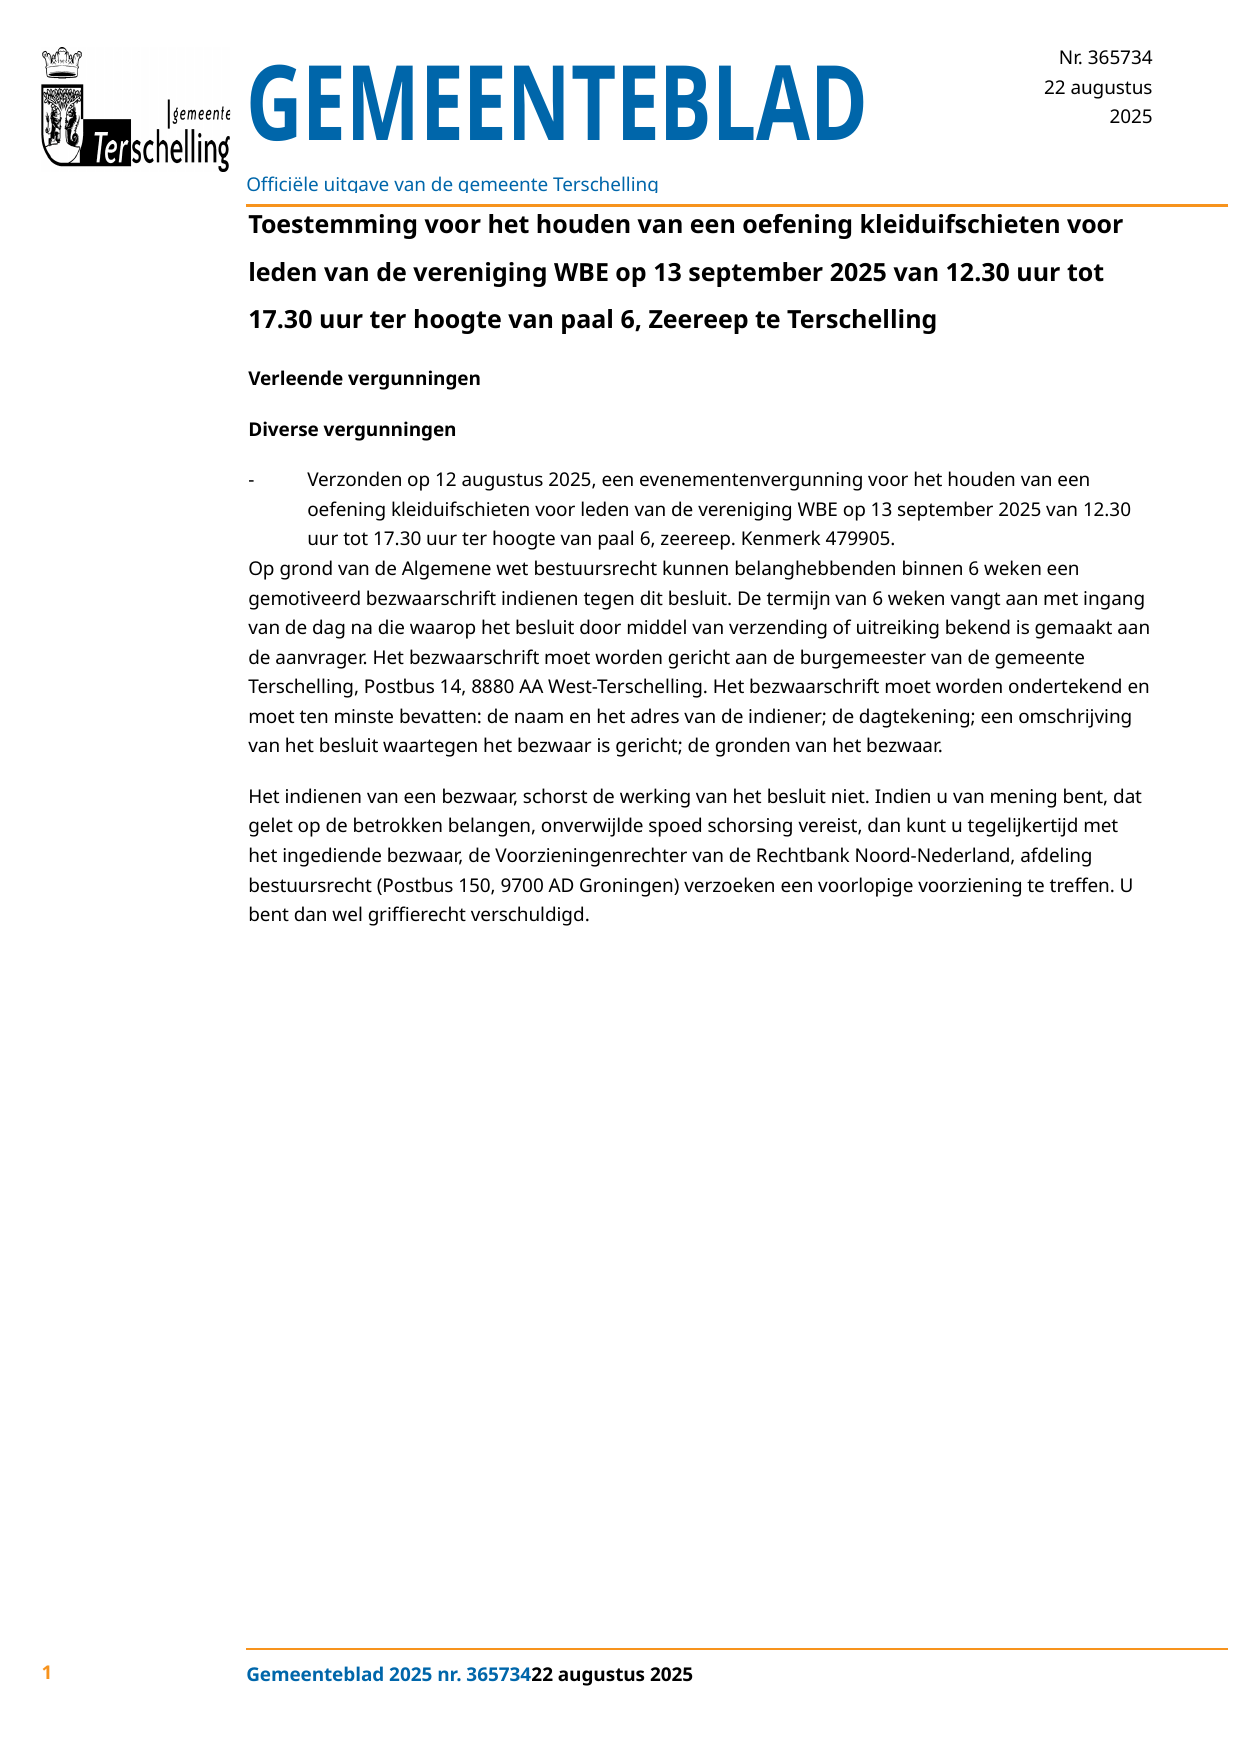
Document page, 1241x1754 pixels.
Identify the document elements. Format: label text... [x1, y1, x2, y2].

text Toestemming voor het houden van een oefening kleiduifschieten voor leden van de vereniging WBE op 13 september 2025 van 12.30 uur tot 17.30 uur ter hoogte van paal 6, Zeereep te Terschelling [248, 207, 1152, 336]
text Het indienen van een bezwaar, schorst de werking van het besluit niet. Indien u van mening bent, dat gelet op de betrokken belangen, onverwijlde spoed schorsing vereist, dan kunt u tegelijkertijd met het ingediende bezwaar, de Voorzieningenrechter van de Rechtbank Noord-Nederland, afdeling bestuursrecht (Postbus 150, 9700 AD Groningen) verzoeken een voorlopige voorziening te treffen. U bent dan wel griffierecht verschuldigd. [248, 783, 1152, 927]
text Verleende vergunningen [248, 366, 1152, 391]
list Verzonden op 12 augustus 2025, een evenementenvergunning voor het houden van een oefening kleiduifschieten voor leden van de vereniging WBE op 13 september 2025 van 12.30 uur tot 17.30 uur ter hoogte van paal 6, zeereep. Kenmerk 479905. [248, 466, 1152, 551]
text Diverse vergunningen [248, 416, 1152, 442]
picture [41, 47, 231, 172]
text Op grond van de Algemene wet bestuursrecht kunnen belanghebbenden binnen 6 weken een gemotiveerd bezwaarschrift indienen tegen dit besluit. De termijn van 6 weken vangt aan met ingang van de dag na die waarop het besluit door middel van verzending of uitreiking bekend is gemaakt aan de aanvrager. Het bezwaarschrift moet worden gericht aan de burgemeester van de gemeente Terschelling, Postbus 14, 8880 AA West-Terschelling. Het bezwaarschrift moet worden ondertekend en moet ten minste bevatten: de naam en het adres van de indiener; de dagtekening; een omschrijving van het besluit waartegen het bezwaar is gericht; de gronden van het bezwaar. [248, 555, 1152, 758]
